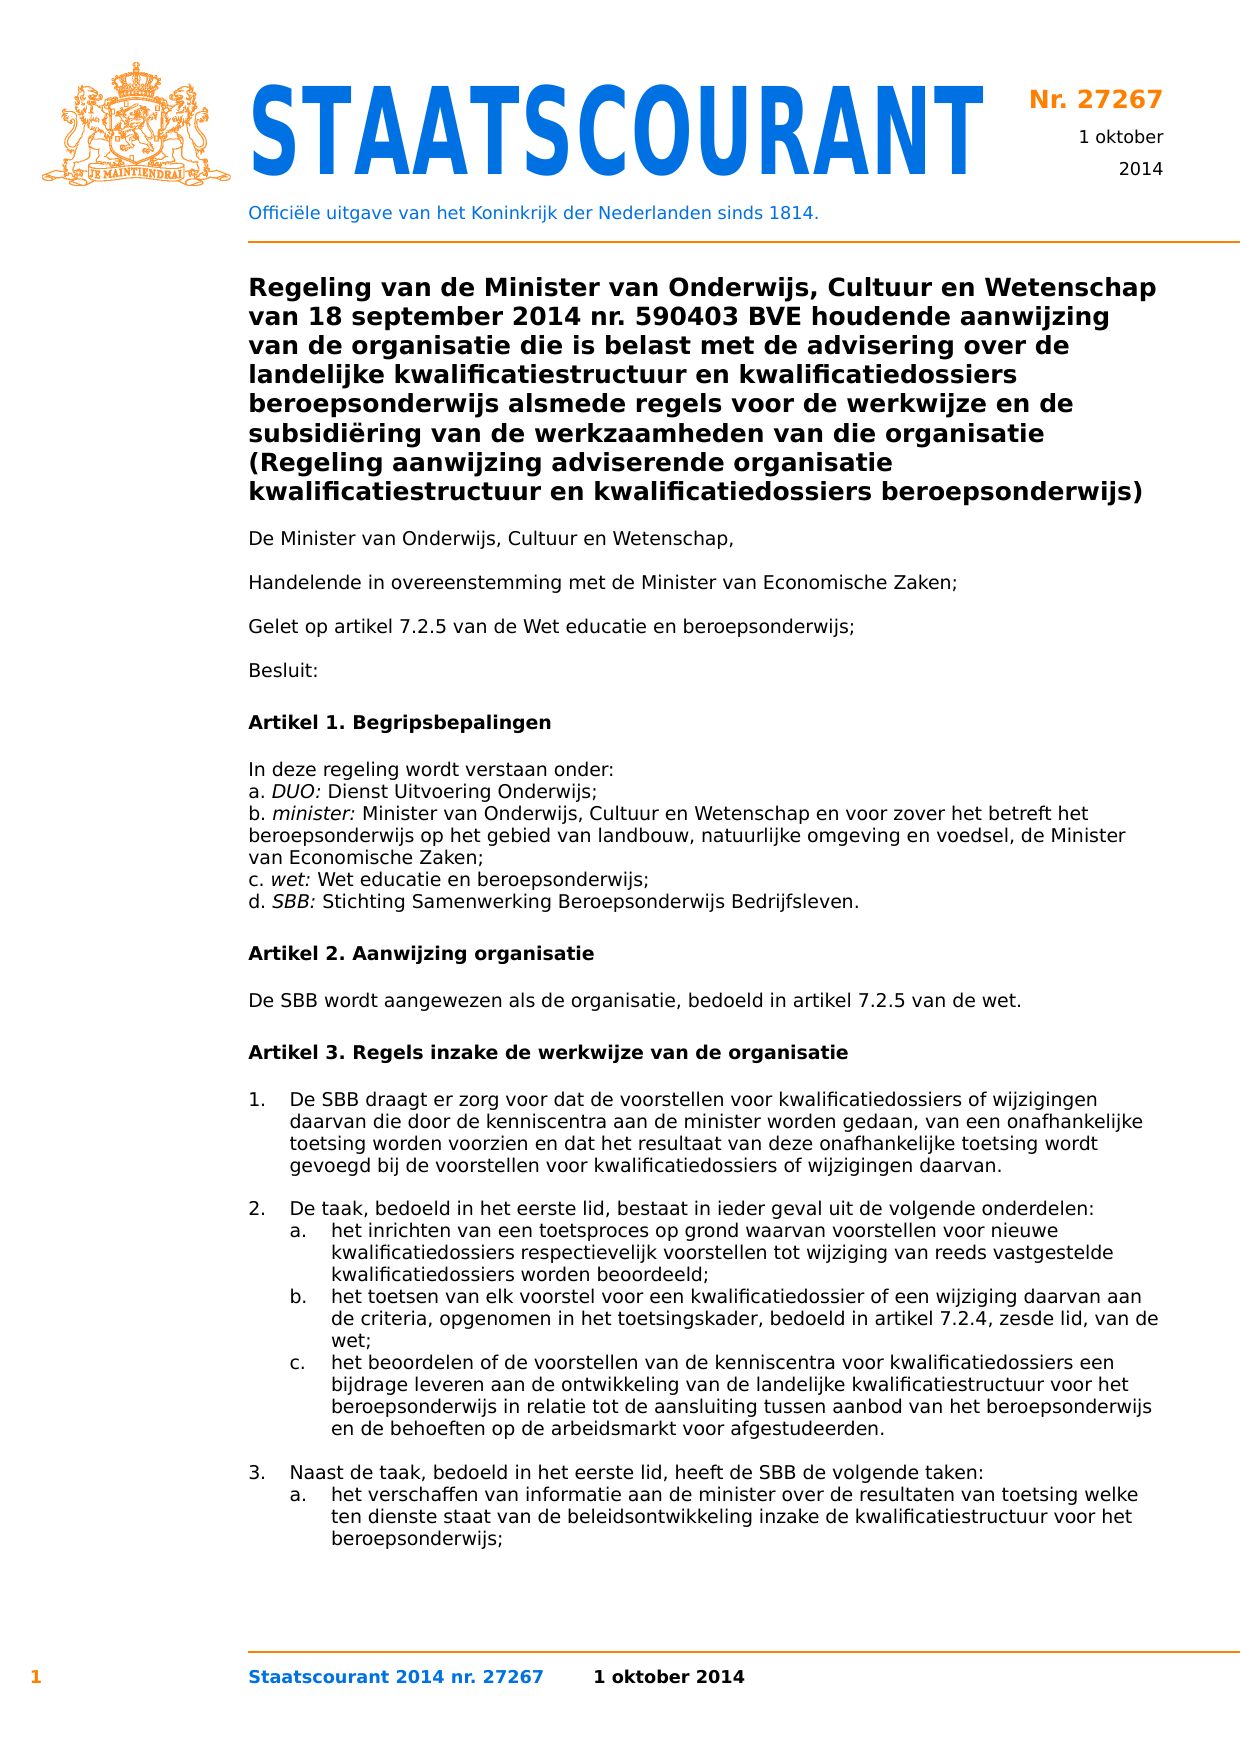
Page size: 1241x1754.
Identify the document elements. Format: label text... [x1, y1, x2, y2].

text a. het verschaffen van informatie aan de minister over de resultaten van toetsing welke ten dienste staat van de beleidsontwikkeling inzake de kwalificatiestructuur voor het beroepsonderwijs; [289, 1484, 1163, 1550]
table_header [25, 62, 248, 241]
subtitle Artikel 1. Begripsbepalingen [248, 712, 1163, 734]
text d. SBB: Stichting Samenwerking Beroepsonderwijs Bedrijfsleven. [248, 891, 1163, 913]
table_cell 2014 [998, 153, 1240, 203]
text 1. De SBB draagt er zorg voor dat de voorstellen voor kwalificatiedossiers of wijzigingen daarvan die door de kenniscentra aan de minister worden gedaan, van een onafhankelijke toetsing worden voorzien en dat het resultaat van deze onafhankelijke toetsing wordt gevoegd bij de voorstellen voor kwalificatiedossiers of wijzigingen daarvan. [248, 1088, 1163, 1176]
text b. het toetsen van elk voorstel voor een kwalificatiedossier of een wijziging daarvan aan de criteria, opgenomen in het toetsingskader, bedoeld in artikel 7.2.4, zesde lid, van de wet; [289, 1286, 1163, 1352]
text Gelet op artikel 7.2.5 van de Wet educatie en beroepsonderwijs; [248, 616, 1163, 638]
text a. DUO: Dienst Uitvoering Onderwijs; [248, 781, 1163, 803]
table_header STAATSCOURANT [248, 62, 998, 203]
text De Minister van Onderwijs, Cultuur en Wetenschap, [248, 528, 1163, 550]
text De SBB wordt aangewezen als de organisatie, bedoeld in artikel 7.2.5 van de wet. [248, 989, 1163, 1012]
table_cell Officiële uitgave van het Koninkrijk der Nederlanden sinds 1814. [248, 203, 1240, 241]
subtitle Regeling van de Minister van Onderwijs, Cultuur en Wetenschap van 18 september 2014 nr. 590403 BVE houdende aanwijzing van de organisatie die is belast met de advisering over de landelijke kwalificatiestructuur en kwalificatiedossiers beroepsonderwijs alsmede regels voor de werkwijze en de subsidiëring van de werkzaamheden van die organisatie (Regeling aanwijzing adviserende organisatie kwalificatiestructuur en kwalificatiedossiers beroepsonderwijs) [248, 273, 1163, 506]
table_header Nr. 27267 [998, 62, 1240, 121]
text c. het beoordelen of de voorstellen van de kenniscentra voor kwalificatiedossiers een bijdrage leveren aan de ontwikkeling van de landelijke kwalificatiestructuur voor het beroepsonderwijs in relatie tot de aansluiting tussen aanbod van het beroepsonderwijs en de behoeften op de arbeidsmarkt voor afgestudeerden. [289, 1352, 1163, 1440]
text In deze regeling wordt verstaan onder: [248, 759, 1163, 781]
table_cell 1 oktober [998, 121, 1240, 153]
text 3. Naast de taak, bedoeld in het eerste lid, heeft de SBB de volgende taken: [248, 1462, 1163, 1484]
text a. het inrichten van een toetsproces op grond waarvan voorstellen voor nieuwe kwalificatiedossiers respectievelijk voorstellen tot wijziging van reeds vastgestelde kwalificatiedossiers worden beoordeeld; [289, 1220, 1163, 1286]
subtitle Artikel 3. Regels inzake de werkwijze van de organisatie [248, 1042, 1163, 1063]
text Besluit: [248, 660, 1163, 682]
subtitle Artikel 2. Aanwijzing organisatie [248, 943, 1163, 964]
text c. wet: Wet educatie en beroepsonderwijs; [248, 869, 1163, 891]
text b. minister: Minister van Onderwijs, Cultuur en Wetenschap en voor zover het betreft het beroepsonderwijs op het gebied van landbouw, natuurlijke omgeving en voedsel, de Minister van Economische Zaken; [248, 803, 1163, 869]
picture [41, 62, 231, 186]
text Handelende in overeenstemming met de Minister van Economische Zaken; [248, 572, 1163, 594]
text 2. De taak, bedoeld in het eerste lid, bestaat in ieder geval uit de volgende onderdelen: [248, 1198, 1163, 1220]
